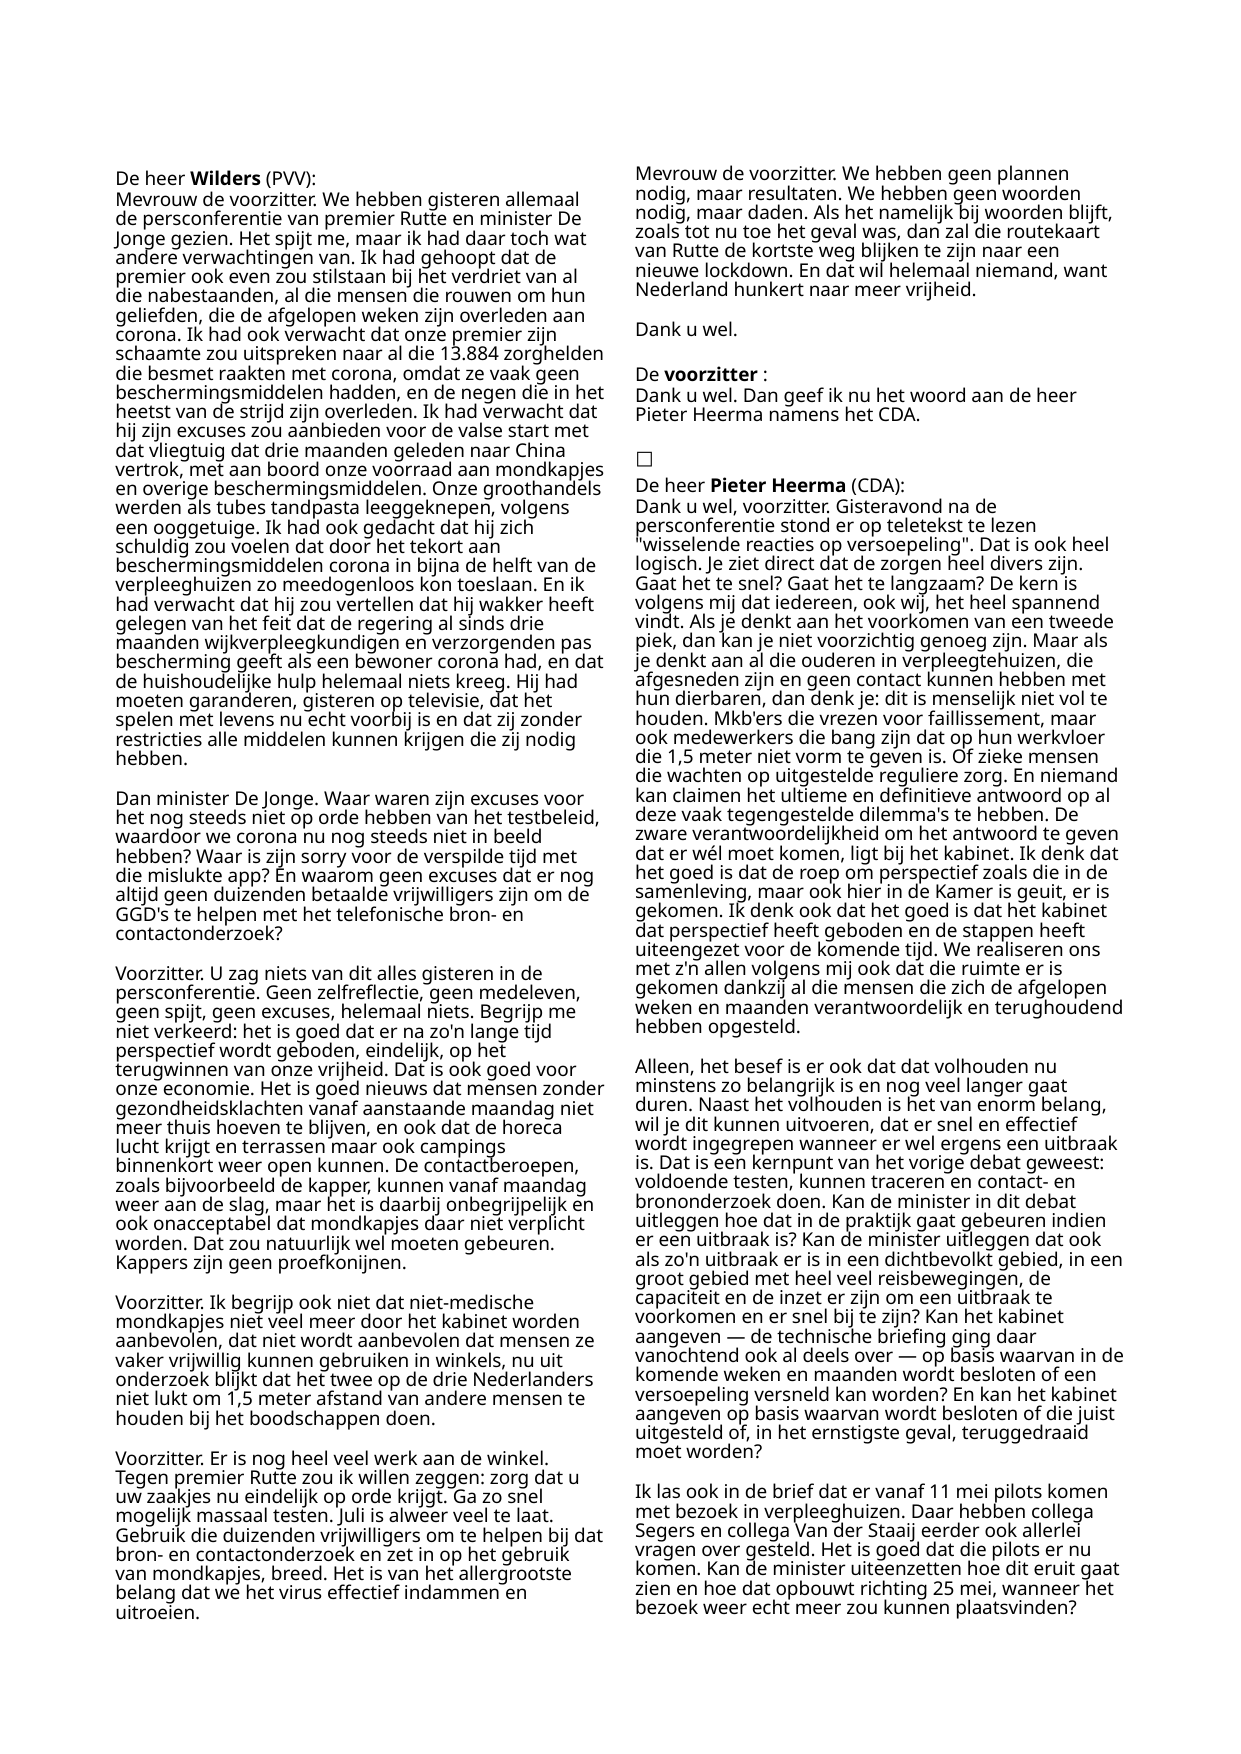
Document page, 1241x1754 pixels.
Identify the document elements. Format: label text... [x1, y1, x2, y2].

text Dank u wel, voorzitter. Gisteravond na de persconferentie stond er op teletekst te lezen "wisselende reacties op versoepeling". Dat is ook heel logisch. Je ziet direct dat de zorgen heel divers zijn. Gaat het te snel? Gaat het te langzaam? De kern is volgens mij dat iedereen, ook wij, het heel spannend vindt. Als je denkt aan het voorkomen van een tweede piek, dan kan je niet voorzichtig genoeg zijn. Maar als je denkt aan al die ouderen in verpleegtehuizen, die afgesneden zijn en geen contact kunnen hebben met hun dierbaren, dan denk je: dit is menselijk niet vol te houden. Mkb'ers die vrezen voor faillissement, maar ook medewerkers die bang zijn dat op hun werkvloer die 1,5 meter niet vorm te geven is. Of zieke mensen die wachten op uitgestelde reguliere zorg. En niemand kan claimen het ultieme en definitieve antwoord op al deze vaak tegengestelde dilemma's te hebben. De zware verantwoordelijkheid om het antwoord te geven dat er wél moet komen, ligt bij het kabinet. Ik denk dat het goed is dat de roep om perspectief zoals die in de samenleving, maar ook hier in de Kamer is geuit, er is gekomen. Ik denk ook dat het goed is dat het kabinet dat perspectief heeft geboden en de stappen heeft uiteengezet voor de komende tijd. We realiseren ons met z'n allen volgens mij ook dat die ruimte er is gekomen dankzij al die mensen die zich de afgelopen weken en maanden verantwoordelijk en terughoudend hebben opgesteld. [635, 498, 1125, 1037]
text De voorzitter : [635, 361, 1125, 387]
text Ik las ook in de brief dat er vanaf 11 mei pilots komen met bezoek in verpleeghuizen. Daar hebben collega Segers en collega Van der Staaij eerder ook allerlei vragen over gesteld. Het is goed dat die pilots er nu komen. Kan de minister uiteenzetten hoe dit eruit gaat zien en hoe dat opbouwt richting 25 mei, wanneer het bezoek weer echt meer zou kunnen plaatsvinden? [635, 1483, 1125, 1618]
text Alleen, het besef is er ook dat dat volhouden nu minstens zo belangrijk is en nog veel langer gaat duren. Naast het volhouden is het van enorm belang, wil je dit kunnen uitvoeren, dat er snel en effectief wordt ingegrepen wanneer er wel ergens een uitbraak is. Dat is een kernpunt van het vorige debat geweest: voldoende testen, kunnen traceren en contact- en brononderzoek doen. Kan de minister in dit debat uitleggen hoe dat in de praktijk gaat gebeuren indien er een uitbraak is? Kan de minister uitleggen dat ook als zo'n uitbraak er is in een dichtbevolkt gebied, in een groot gebied met heel veel reisbewegingen, de capaciteit en de inzet er zijn om een uitbraak te voorkomen en er snel bij te zijn? Kan het kabinet aangeven — de technische briefing ging daar vanochtend ook al deels over — op basis waarvan in de komende weken en maanden wordt besloten of een versoepeling versneld kan worden? En kan het kabinet aangeven op basis waarvan wordt besloten of die juist uitgesteld of, in het ernstigste geval, teruggedraaid moet worden? [635, 1058, 1125, 1463]
text ⬜ [635, 446, 1125, 472]
text De heer Pieter Heerma (CDA): [635, 472, 1125, 498]
text Voorzitter. Er is nog heel veel werk aan de winkel. Tegen premier Rutte zou ik willen zeggen: zorg dat u uw zaakjes nu eindelijk op orde krijgt. Ga zo snel mogelijk massaal testen. Juli is alweer veel te laat. Gebruik die duizenden vrijwilligers om te helpen bij dat bron- en contactonderzoek en zet in op het gebruik van mondkapjes, breed. Het is van het allergrootste belang dat we het virus effectief indammen en uitroeien. [115, 1449, 605, 1623]
text Mevrouw de voorzitter. We hebben geen plannen nodig, maar resultaten. We hebben geen woorden nodig, maar daden. Als het namelijk bij woorden blijft, zoals tot nu toe het geval was, dan zal die routekaart van Rutte de kortste weg blijken te zijn naar een nieuwe lockdown. En dat wil helemaal niemand, want Nederland hunkert naar meer vrijheid. [635, 165, 1125, 300]
text Mevrouw de voorzitter. We hebben gisteren allemaal de persconferentie van premier Rutte en minister De Jonge gezien. Het spijt me, maar ik had daar toch wat andere verwachtingen van. Ik had gehoopt dat de premier ook even zou stilstaan bij het verdriet van al die nabestaanden, al die mensen die rouwen om hun geliefden, die de afgelopen weken zijn overleden aan corona. Ik had ook verwacht dat onze premier zijn schaamte zou uitspreken naar al die 13.884 zorghelden die besmet raakten met corona, omdat ze vaak geen beschermingsmiddelen hadden, en de negen die in het heetst van de strijd zijn overleden. Ik had verwacht dat hij zijn excuses zou aanbieden voor de valse start met dat vliegtuig dat drie maanden geleden naar China vertrok, met aan boord onze voorraad aan mondkapjes en overige beschermingsmiddelen. Onze groothandels werden als tubes tandpasta leeggeknepen, volgens een ooggetuige. Ik had ook gedacht dat hij zich schuldig zou voelen dat door het tekort aan beschermingsmiddelen corona in bijna de helft van de verpleeghuizen zo meedogenloos kon toeslaan. En ik had verwacht dat hij zou vertellen dat hij wakker heeft gelegen van het feit dat de regering al sinds drie maanden wijkverpleegkundigen en verzorgenden pas bescherming geeft als een bewoner corona had, en dat de huishoudelijke hulp helemaal niets kreeg. Hij had moeten garanderen, gisteren op televisie, dat het spelen met levens nu echt voorbij is en dat zij zonder restricties alle middelen kunnen krijgen die zij nodig hebben. [115, 191, 605, 769]
text Voorzitter. Ik begrijp ook niet dat niet-medische mondkapjes niet veel meer door het kabinet worden aanbevolen, dat niet wordt aanbevolen dat mensen ze vaker vrijwillig kunnen gebruiken in winkels, nu uit onderzoek blijkt dat het twee op de drie Nederlanders niet lukt om 1,5 meter afstand van andere mensen te houden bij het boodschappen doen. [115, 1294, 605, 1429]
text Voorzitter. U zag niets van dit alles gisteren in de persconferentie. Geen zelfreflectie, geen medeleven, geen spijt, geen excuses, helemaal niets. Begrijp me niet verkeerd: het is goed dat er na zo'n lange tijd perspectief wordt geboden, eindelijk, op het terugwinnen van onze vrijheid. Dat is ook goed voor onze economie. Het is goed nieuws dat mensen zonder gezondheidsklachten vanaf aanstaande maandag niet meer thuis hoeven te blijven, en ook dat de horeca lucht krijgt en terrassen maar ook campings binnenkort weer open kunnen. De contactberoepen, zoals bijvoorbeeld de kapper, kunnen vanaf maandag weer aan de slag, maar het is daarbij onbegrijpelijk en ook onacceptabel dat mondkapjes daar niet verplicht worden. Dat zou natuurlijk wel moeten gebeuren. Kappers zijn geen proefkonijnen. [115, 965, 605, 1273]
text Dank u wel. Dan geef ik nu het woord aan de heer Pieter Heerma namens het CDA. [635, 387, 1125, 425]
text Dank u wel. [635, 321, 1125, 340]
text De heer Wilders (PVV): [115, 165, 605, 191]
text Dan minister De Jonge. Waar waren zijn excuses voor het nog steeds niet op orde hebben van het testbeleid, waardoor we corona nu nog steeds niet in beeld hebben? Waar is zijn sorry voor de verspilde tijd met die mislukte app? En waarom geen excuses dat er nog altijd geen duizenden betaalde vrijwilligers zijn om de GGD's te helpen met het telefonische bron- en contactonderzoek? [115, 790, 605, 944]
